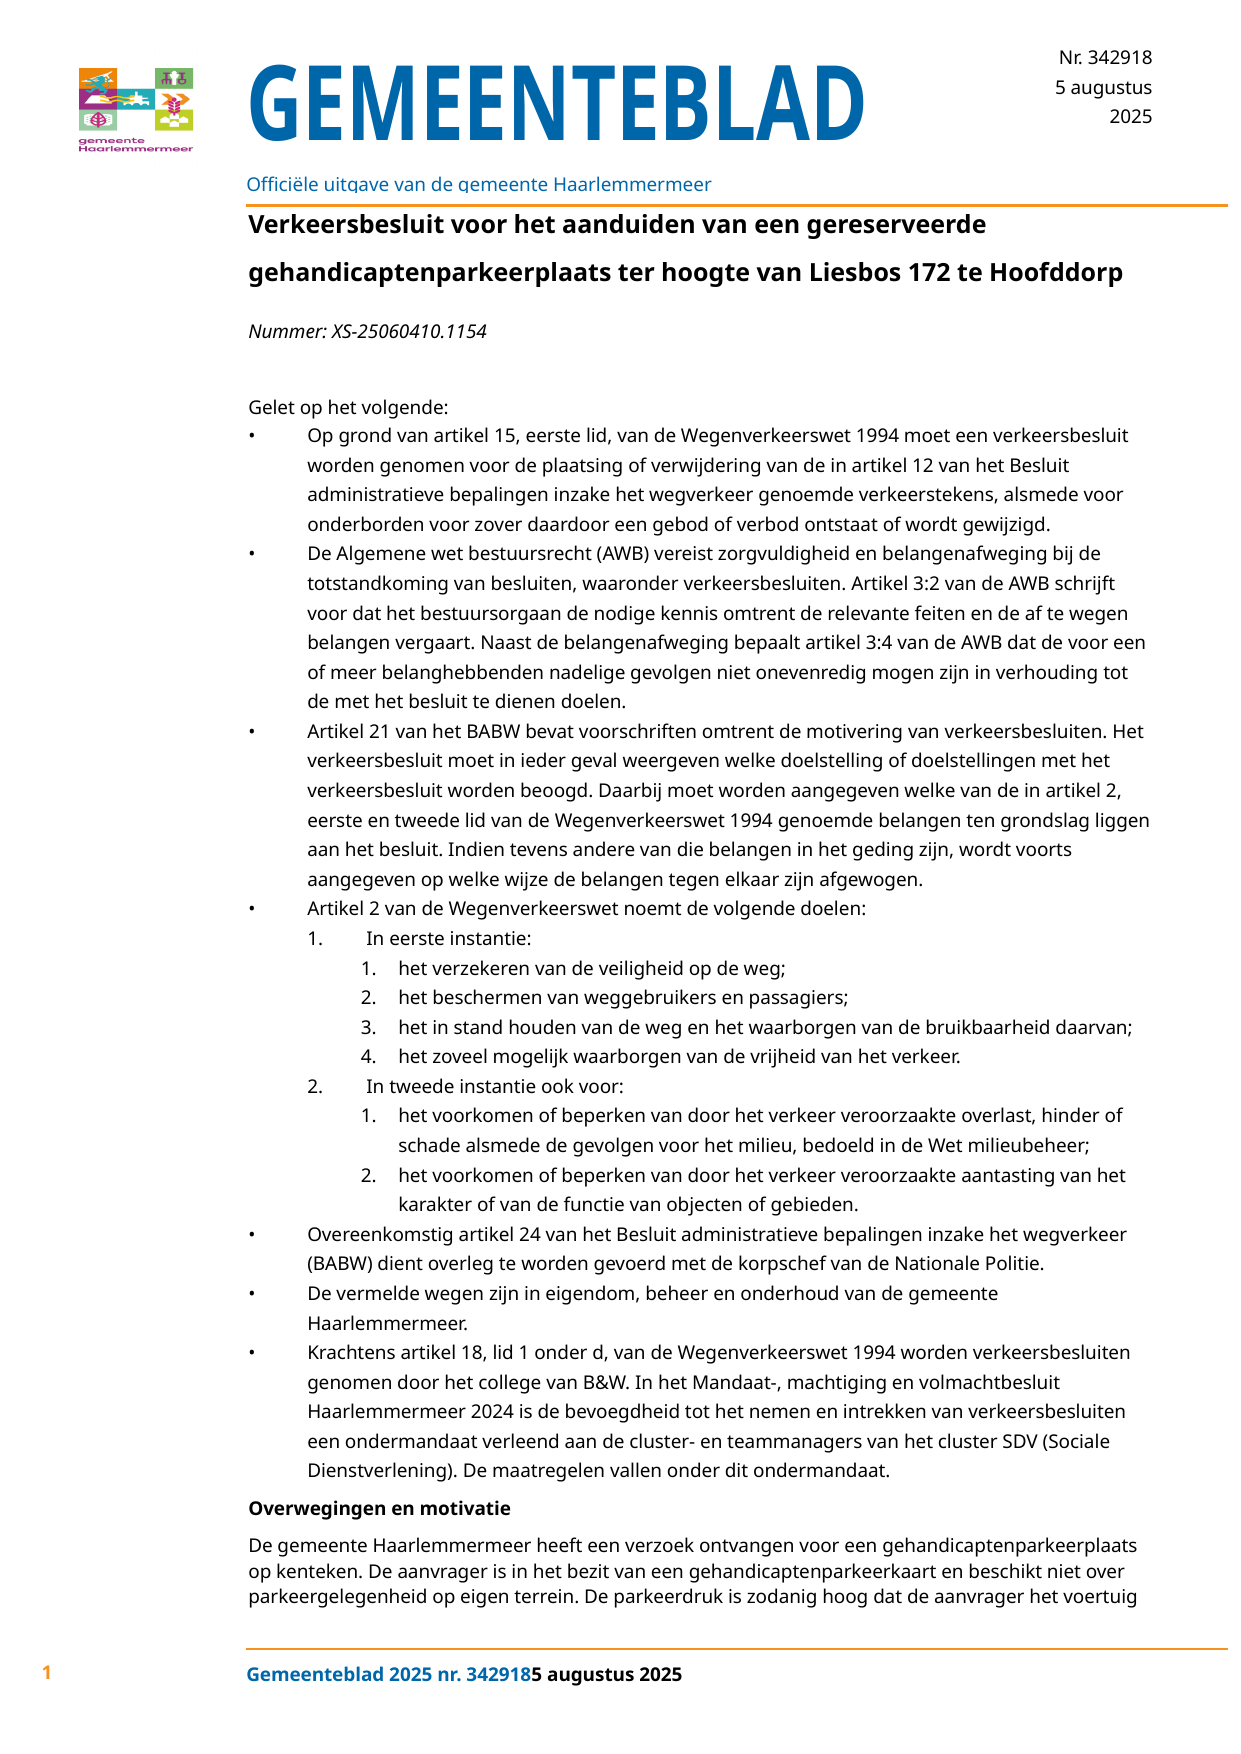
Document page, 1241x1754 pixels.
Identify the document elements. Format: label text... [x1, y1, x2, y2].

text De gemeente Haarlemmermeer heeft een verzoek ontvangen voor een gehandicaptenparkeerplaats op kenteken. De aanvrager is in het bezit van een gehandicaptenparkeerkaart en beschikt niet over parkeergelegenheid op eigen terrein. De parkeerdruk is zodanig hoog dat de aanvrager het voertuig [248, 1532, 1152, 1609]
list De vermelde wegen zijn in eigendom, beheer en onderhoud van de gemeente Haarlemmermeer. [248, 1280, 1152, 1336]
list Artikel 21 van het BABW bevat voorschriften omtrent de motivering van verkeersbesluiten. Het verkeersbesluit moet in ieder geval weergeven welke doelstelling of doelstellingen met het verkeersbesluit worden beoogd. Daarbij moet worden aangegeven welke van de in artikel 2, eerste en tweede lid van de Wegenverkeerswet 1994 genoemde belangen ten grondslag liggen aan het besluit. Indien tevens andere van die belangen in het geding zijn, wordt voorts aangegeven op welke wijze de belangen tegen elkaar zijn afgewogen. [248, 718, 1152, 892]
list Overeenkomstig artikel 24 van het Besluit administratieve bepalingen inzake het wegverkeer (BABW) dient overleg te worden gevoerd met de korpschef van de Nationale Politie. [248, 1221, 1152, 1276]
text Gelet op het volgende: [248, 394, 1152, 420]
list het zoveel mogelijk waarborgen van de vrijheid van het verkeer. [361, 1043, 1152, 1069]
list In tweede instantie ook voor: [307, 1073, 1152, 1099]
list De Algemene wet bestuursrecht (AWB) vereist zorgvuldigheid en belangenafweging bij de totstandkoming van besluiten, waaronder verkeersbesluiten. Artikel 3:2 van de AWB schrijft voor dat het bestuursorgaan de nodige kennis omtrent de relevante feiten en de af te wegen belangen vergaart. Naast de belangenafweging bepaalt artikel 3:4 van de AWB dat de voor een of meer belanghebbenden nadelige gevolgen niet onevenredig mogen zijn in verhouding tot de met het besluit te dienen doelen. [248, 541, 1152, 714]
list Krachtens artikel 18, lid 1 onder d, van de Wegenverkeerswet 1994 worden verkeersbesluiten genomen door het college van B&W. In het Mandaat-, machtiging en volmachtbesluit Haarlemmermeer 2024 is de bevoegdheid tot het nemen en intrekken van verkeersbesluiten een ondermandaat verleend aan de cluster- en teammanagers van het cluster SDV (Sociale Dienstverlening). De maatregelen vallen onder dit ondermandaat. [248, 1339, 1152, 1483]
text Nummer: XS-25060410.1154 [248, 318, 1152, 344]
list In eerste instantie: [307, 925, 1152, 951]
list Artikel 2 van de Wegenverkeerswet noemt de volgende doelen: [248, 896, 1152, 921]
list Op grond van artikel 15, eerste lid, van de Wegenverkeerswet 1994 moet een verkeersbesluit worden genomen voor de plaatsing of verwijdering van de in artikel 12 van het Besluit administratieve bepalingen inzake het wegverkeer genoemde verkeerstekens, alsmede voor onderborden voor zover daardoor een gebod of verbod ontstaat of wordt gewijzigd. [248, 422, 1152, 537]
list het beschermen van weggebruikers en passagiers; [361, 984, 1152, 1010]
picture [41, 47, 231, 172]
text Verkeersbesluit voor het aanduiden van een gereserveerde gehandicaptenparkeerplaats ter hoogte van Liesbos 172 te Hoofddorp [248, 207, 1152, 288]
text Overwegingen en motivatie [248, 1496, 1152, 1521]
list het verzekeren van de veiligheid op de weg; [361, 955, 1152, 981]
list het voorkomen of beperken van door het verkeer veroorzaakte overlast, hinder of schade alsmede de gevolgen voor het milieu, bedoeld in de Wet milieubeheer; [361, 1103, 1152, 1158]
list het voorkomen of beperken van door het verkeer veroorzaakte aantasting van het karakter of van de functie van objecten of gebieden. [361, 1162, 1152, 1217]
list het in stand houden van de weg en het waarborgen van de bruikbaarheid daarvan; [361, 1014, 1152, 1040]
